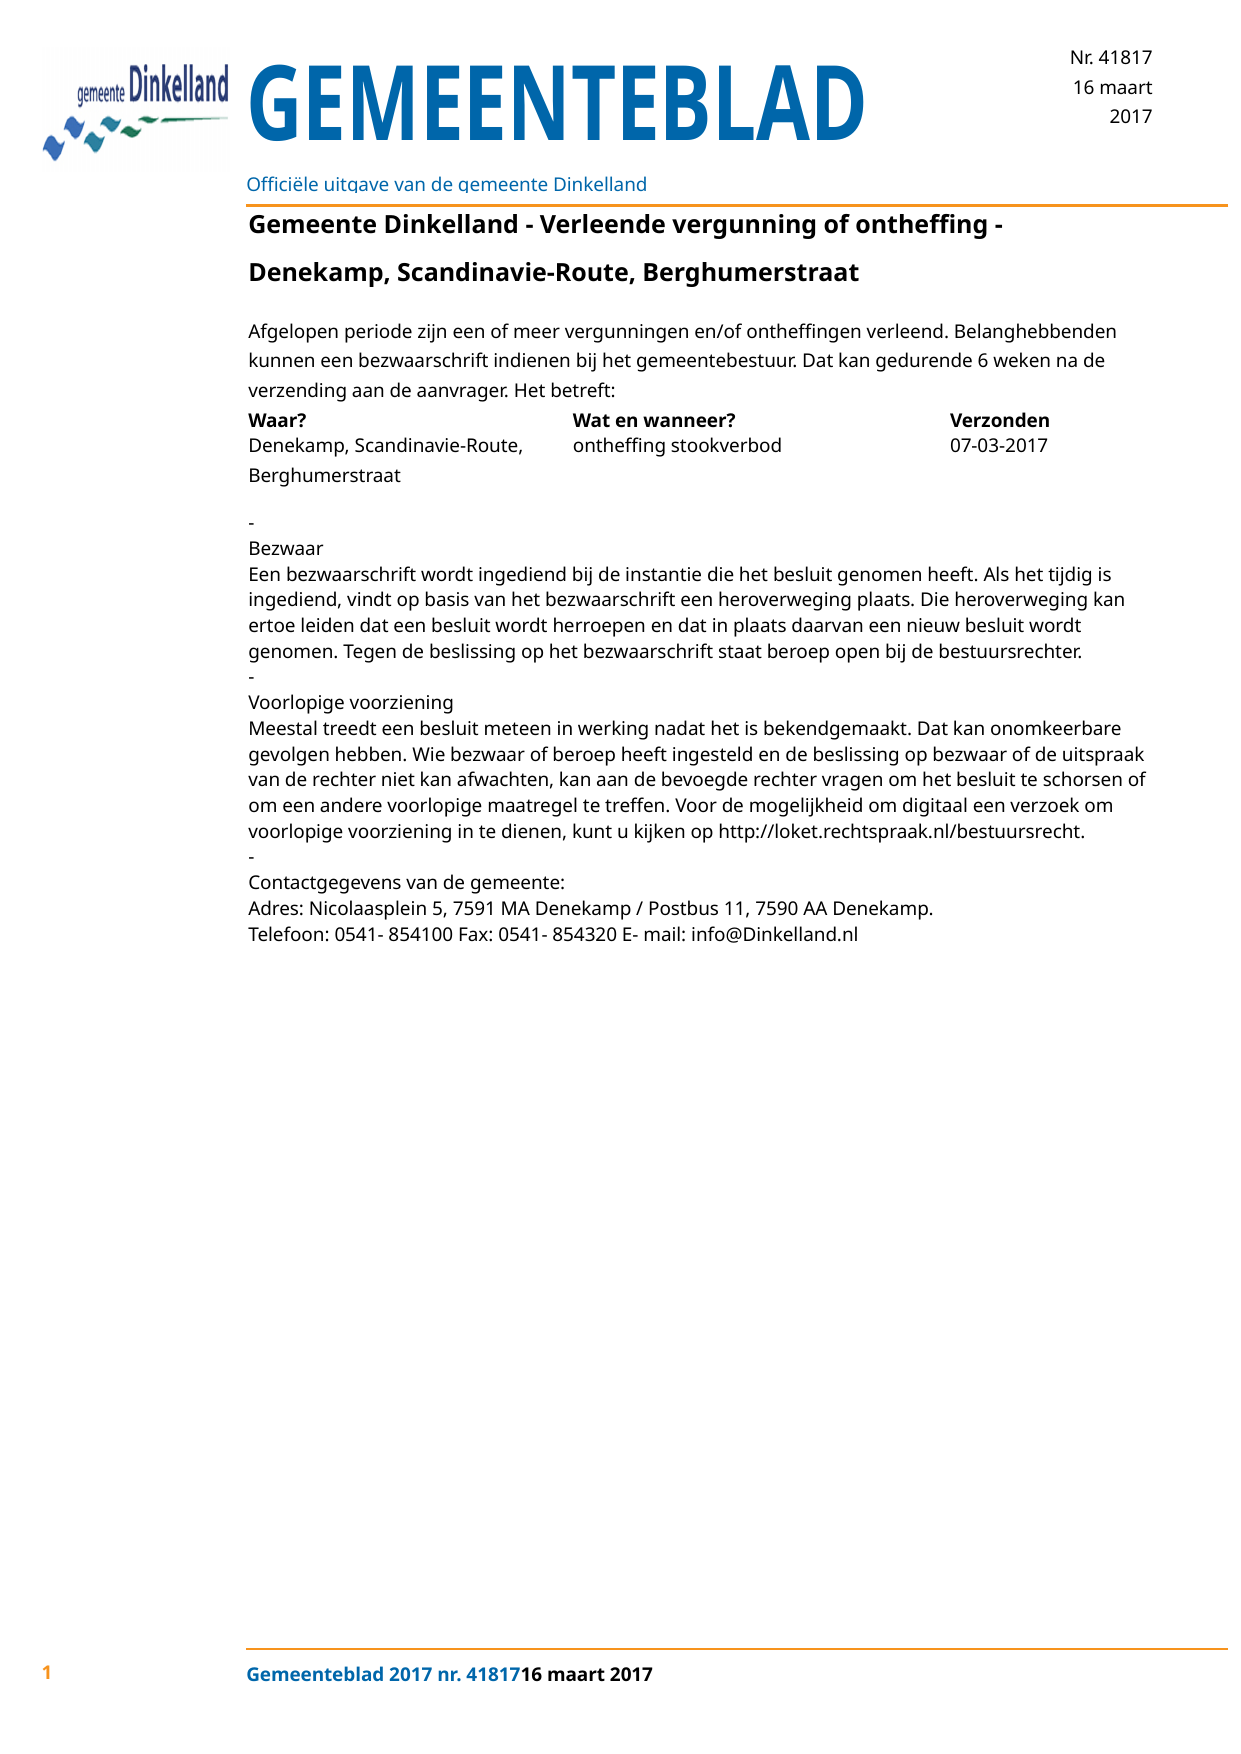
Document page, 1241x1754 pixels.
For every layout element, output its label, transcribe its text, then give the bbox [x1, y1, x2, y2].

text Contactgegevens van de gemeente: [248, 869, 1152, 895]
text - [248, 844, 1152, 869]
text Afgelopen periode zijn een of meer vergunningen en/of ontheffingen verleend. Belanghebbenden kunnen een bezwaarschrift indienen bij het gemeentebestuur. Dat kan gedurende 6 weken na de verzending aan de aanvrager. Het betreft: [248, 318, 1152, 403]
text Adres: Nicolaasplein 5, 7591 MA Denekamp / Postbus 11, 7590 AA Denekamp. [248, 895, 1152, 921]
text Een bezwaarschrift wordt ingediend bij de instantie die het besluit genomen heeft. Als het tijdig is ingediend, vindt op basis van het bezwaarschrift een heroverweging plaats. Die heroverweging kan ertoe leiden dat een besluit wordt herroepen en dat in plaats daarvan een nieuw besluit wordt genomen. Tegen de beslissing op het bezwaarschrift staat beroep open bij de bestuursrechter. [248, 561, 1152, 664]
text Voorlopige voorziening [248, 689, 1152, 715]
text - [248, 664, 1152, 689]
text Meestal treedt een besluit meteen in werking nadat het is bekendgemaakt. Dat kan onomkeerbare gevolgen hebben. Wie bezwaar of beroep heeft ingesteld en de beslissing op bezwaar of de uitspraak van de rechter niet kan afwachten, kan aan de bevoegde rechter vragen om het besluit te schorsen of om een andere voorlopige maatregel te treffen. Voor de mogelijkheid om digitaal een verzoek om voorlopige voorziening in te dienen, kunt u kijken op http://loket.rechtspraak.nl/bestuursrecht. [248, 715, 1152, 844]
table_cell ontheffing stookverbod [573, 433, 950, 488]
table_header Wat en wanneer? [573, 407, 950, 432]
text Gemeente Dinkelland - Verleende vergunning of ontheffing - Denekamp, Scandinavie-Route, Berghumerstraat [248, 207, 1152, 288]
table_header Waar? [248, 407, 573, 432]
table_cell Denekamp, Scandinavie-Route, Berghumerstraat [248, 433, 573, 488]
picture [41, 47, 231, 172]
table_header Verzonden [950, 407, 1152, 432]
text Telefoon: 0541- 854100 Fax: 0541- 854320 E- mail: info@Dinkelland.nl [248, 921, 1152, 947]
table_cell 07-03-2017 [950, 433, 1152, 488]
text - [248, 509, 1152, 535]
text Bezwaar [248, 535, 1152, 561]
